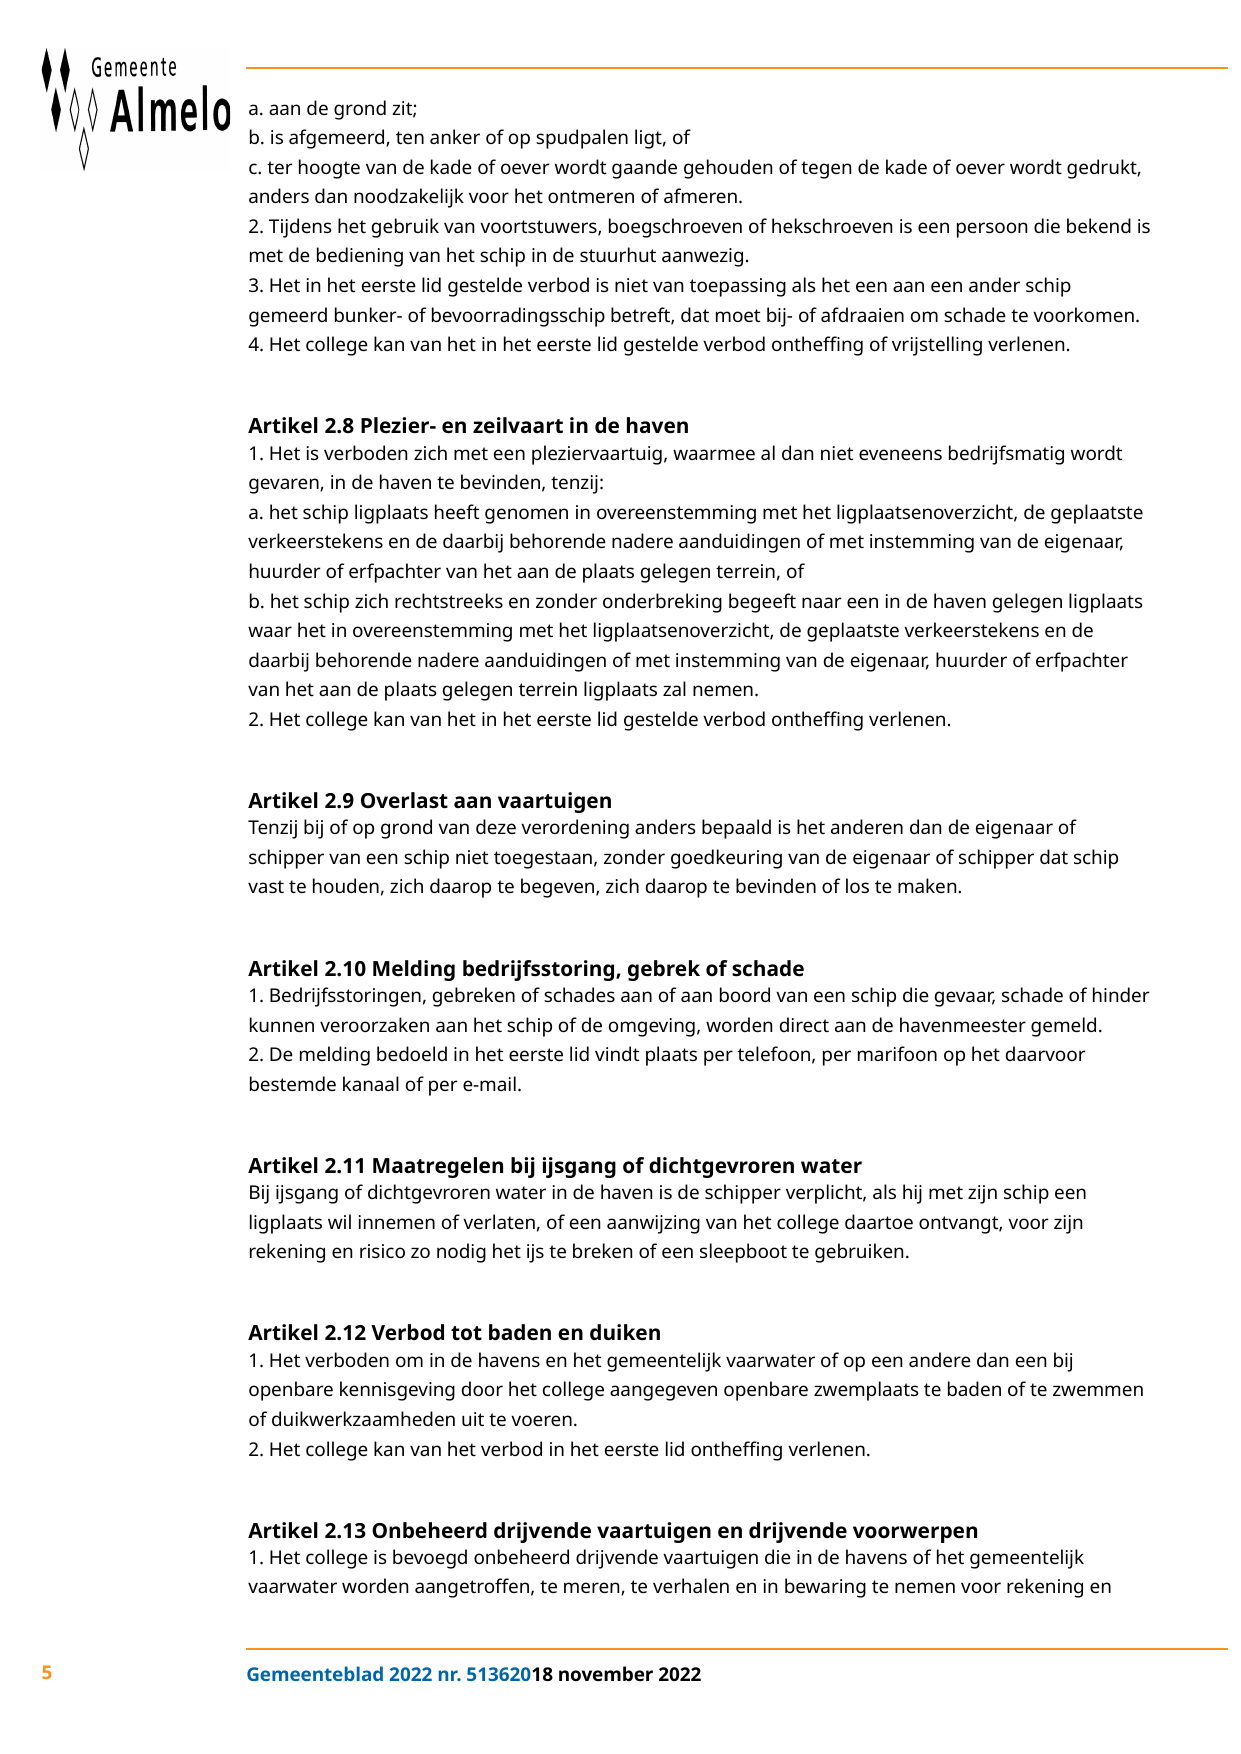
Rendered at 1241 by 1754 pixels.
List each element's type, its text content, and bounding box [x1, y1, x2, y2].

picture [41, 47, 231, 172]
text Artikel 2.13 Onbeheerd drijvende vaartuigen en drijvende voorwerpen [248, 1516, 1152, 1544]
text 3. Het in het eerste lid gestelde verbod is niet van toepassing als het een aan een ander schip gemeerd bunker- of bevoorradingsschip betreft, dat moet bij- of afdraaien om schade te voorkomen. [248, 272, 1152, 328]
text b. het schip zich rechtstreeks en zonder onderbreking begeeft naar een in de haven gelegen ligplaats waar het in overeenstemming met het ligplaatsenoverzicht, de geplaatste verkeerstekens en de daarbij behorende nadere aanduidingen of met instemming van de eigenaar, huurder of erfpachter van het aan de plaats gelegen terrein ligplaats zal nemen. [248, 588, 1152, 702]
text Artikel 2.9 Overlast aan vaartuigen [248, 786, 1152, 814]
text 2. Tijdens het gebruik van voortstuwers, boegschroeven of hekschroeven is een persoon die bekend is met de bediening van het schip in de stuurhut aanwezig. [248, 213, 1152, 268]
text Artikel 2.12 Verbod tot baden en duiken [248, 1318, 1152, 1347]
text 1. Het college is bevoegd onbeheerd drijvende vaartuigen die in de havens of het gemeentelijk vaarwater worden aangetroffen, te meren, te verhalen en in bewaring te nemen voor rekening en [248, 1544, 1152, 1599]
text Artikel 2.10 Melding bedrijfsstoring, gebrek of schade [248, 954, 1152, 982]
text a. aan de grond zit; [248, 95, 1152, 121]
text Bij ijsgang of dichtgevroren water in de haven is de schipper verplicht, als hij met zijn schip een ligplaats wil innemen of verlaten, of een aanwijzing van het college daartoe ontvangt, voor zijn rekening en risico zo nodig het ijs te breken of een sleepboot te gebruiken. [248, 1179, 1152, 1264]
text Tenzij bij of op grond van deze verordening anders bepaald is het anderen dan de eigenaar of schipper van een schip niet toegestaan, zonder goedkeuring van de eigenaar of schipper dat schip vast te houden, zich daarop te begeven, zich daarop te bevinden of los te maken. [248, 814, 1152, 899]
text 2. Het college kan van het in het eerste lid gestelde verbod ontheffing verlenen. [248, 706, 1152, 732]
text 4. Het college kan van het in het eerste lid gestelde verbod ontheffing of vrijstelling verlenen. [248, 331, 1152, 357]
text Artikel 2.8 Plezier- en zeilvaart in de haven [248, 411, 1152, 440]
text a. het schip ligplaats heeft genomen in overeenstemming met het ligplaatsenoverzicht, de geplaatste verkeerstekens en de daarbij behorende nadere aanduidingen of met instemming van de eigenaar, huurder of erfpachter van het aan de plaats gelegen terrein, of [248, 499, 1152, 584]
text Artikel 2.11 Maatregelen bij ijsgang of dichtgevroren water [248, 1151, 1152, 1179]
text 1. Het verboden om in de havens en het gemeentelijk vaarwater of op een andere dan een bij openbare kennisgeving door het college aangegeven openbare zwemplaats te baden of te zwemmen of duikwerkzaamheden uit te voeren. [248, 1347, 1152, 1432]
text c. ter hoogte van de kade of oever wordt gaande gehouden of tegen de kade of oever wordt gedrukt, anders dan noodzakelijk voor het ontmeren of afmeren. [248, 154, 1152, 209]
text 2. De melding bedoeld in het eerste lid vindt plaats per telefoon, per marifoon op het daarvoor bestemde kanaal of per e-mail. [248, 1041, 1152, 1097]
text 1. Het is verboden zich met een pleziervaartuig, waarmee al dan niet eveneens bedrijfsmatig wordt gevaren, in de haven te bevinden, tenzij: [248, 440, 1152, 495]
text b. is afgemeerd, ten anker of op spudpalen ligt, of [248, 124, 1152, 150]
text 1. Bedrijfsstoringen, gebreken of schades aan of aan boord van een schip die gevaar, schade of hinder kunnen veroorzaken aan het schip of de omgeving, worden direct aan de havenmeester gemeld. [248, 982, 1152, 1037]
text 2. Het college kan van het verbod in het eerste lid ontheffing verlenen. [248, 1436, 1152, 1461]
